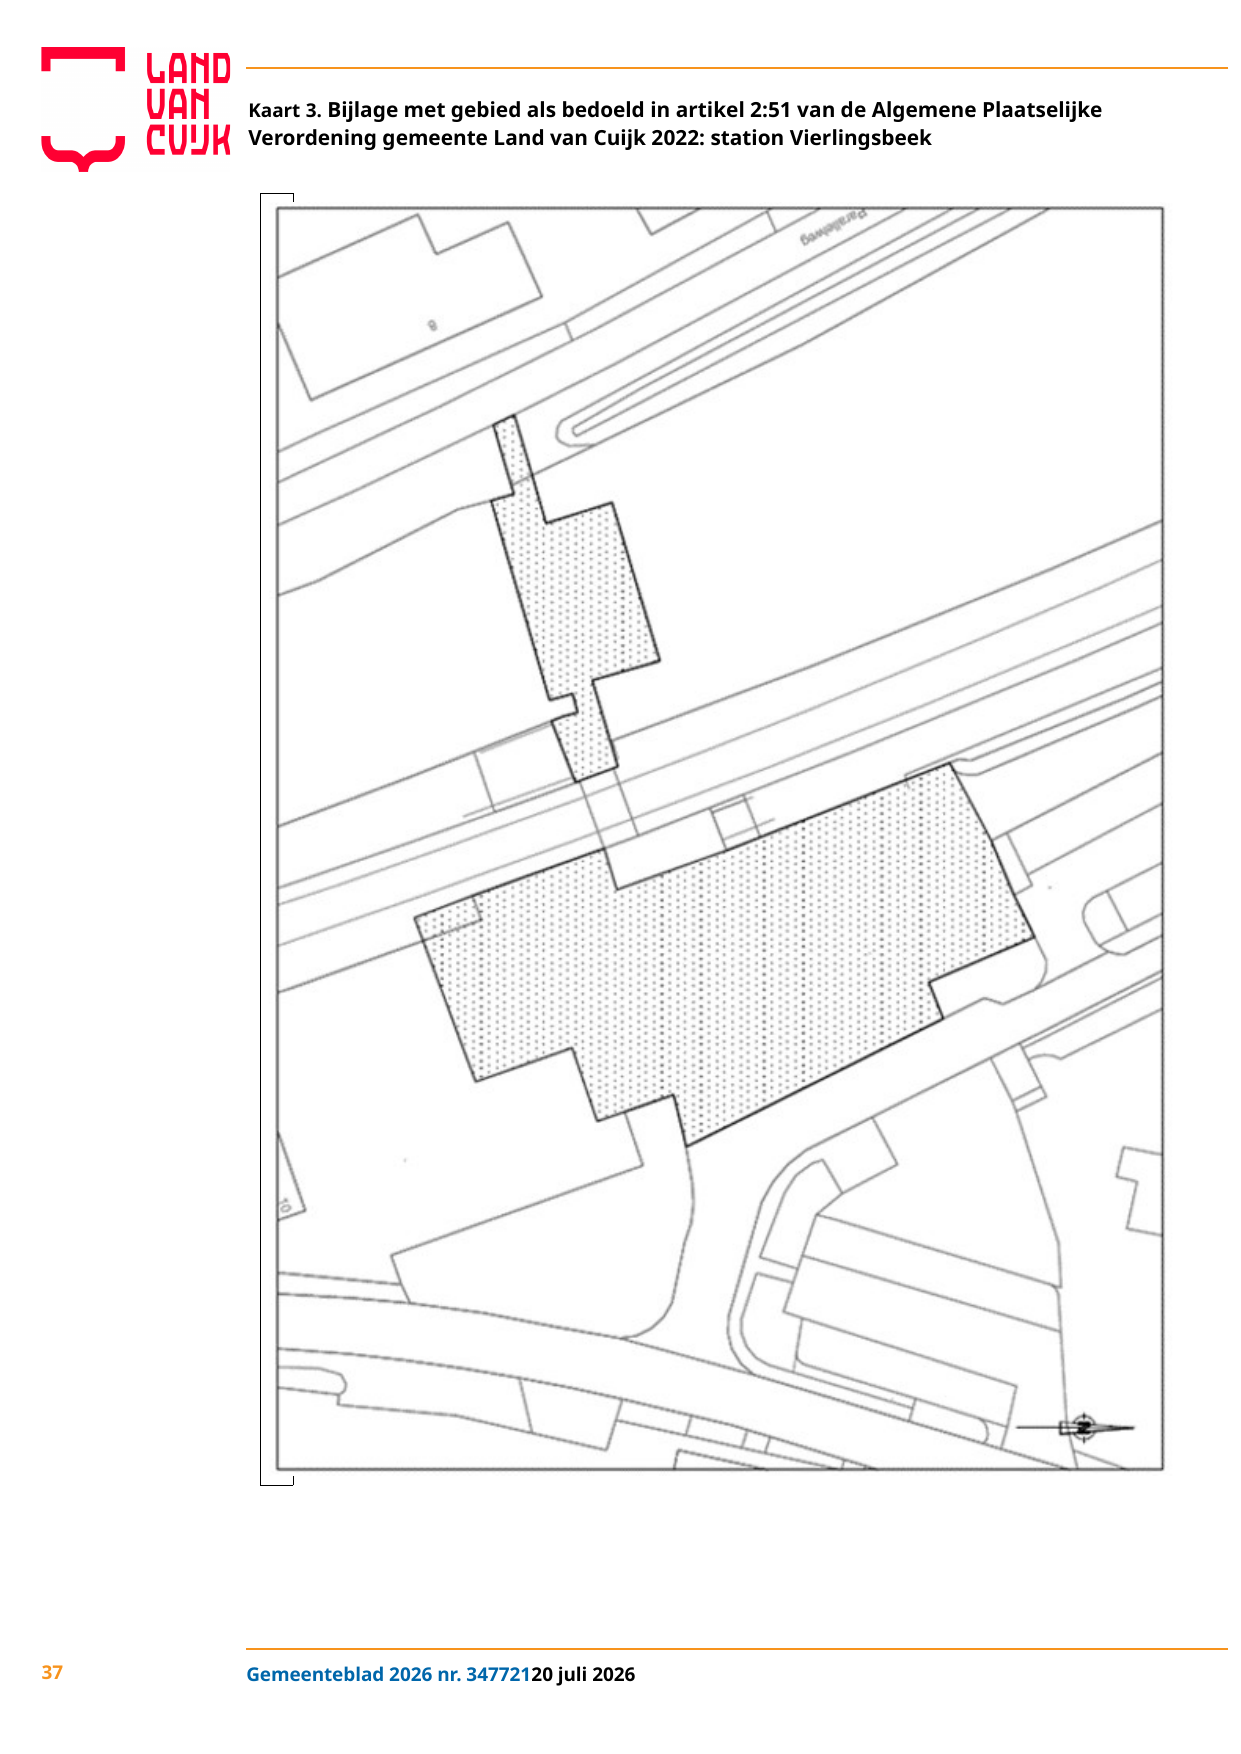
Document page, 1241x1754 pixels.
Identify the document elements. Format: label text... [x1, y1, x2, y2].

picture [268, 202, 1173, 1476]
text Kaart 3. Bijlage met gebied als bedoeld in artikel 2:51 van de Algemene Plaatselijke Verordening gemeente Land van Cuijk 2022: station Vierlingsbeek [248, 95, 1152, 152]
picture [41, 47, 231, 172]
